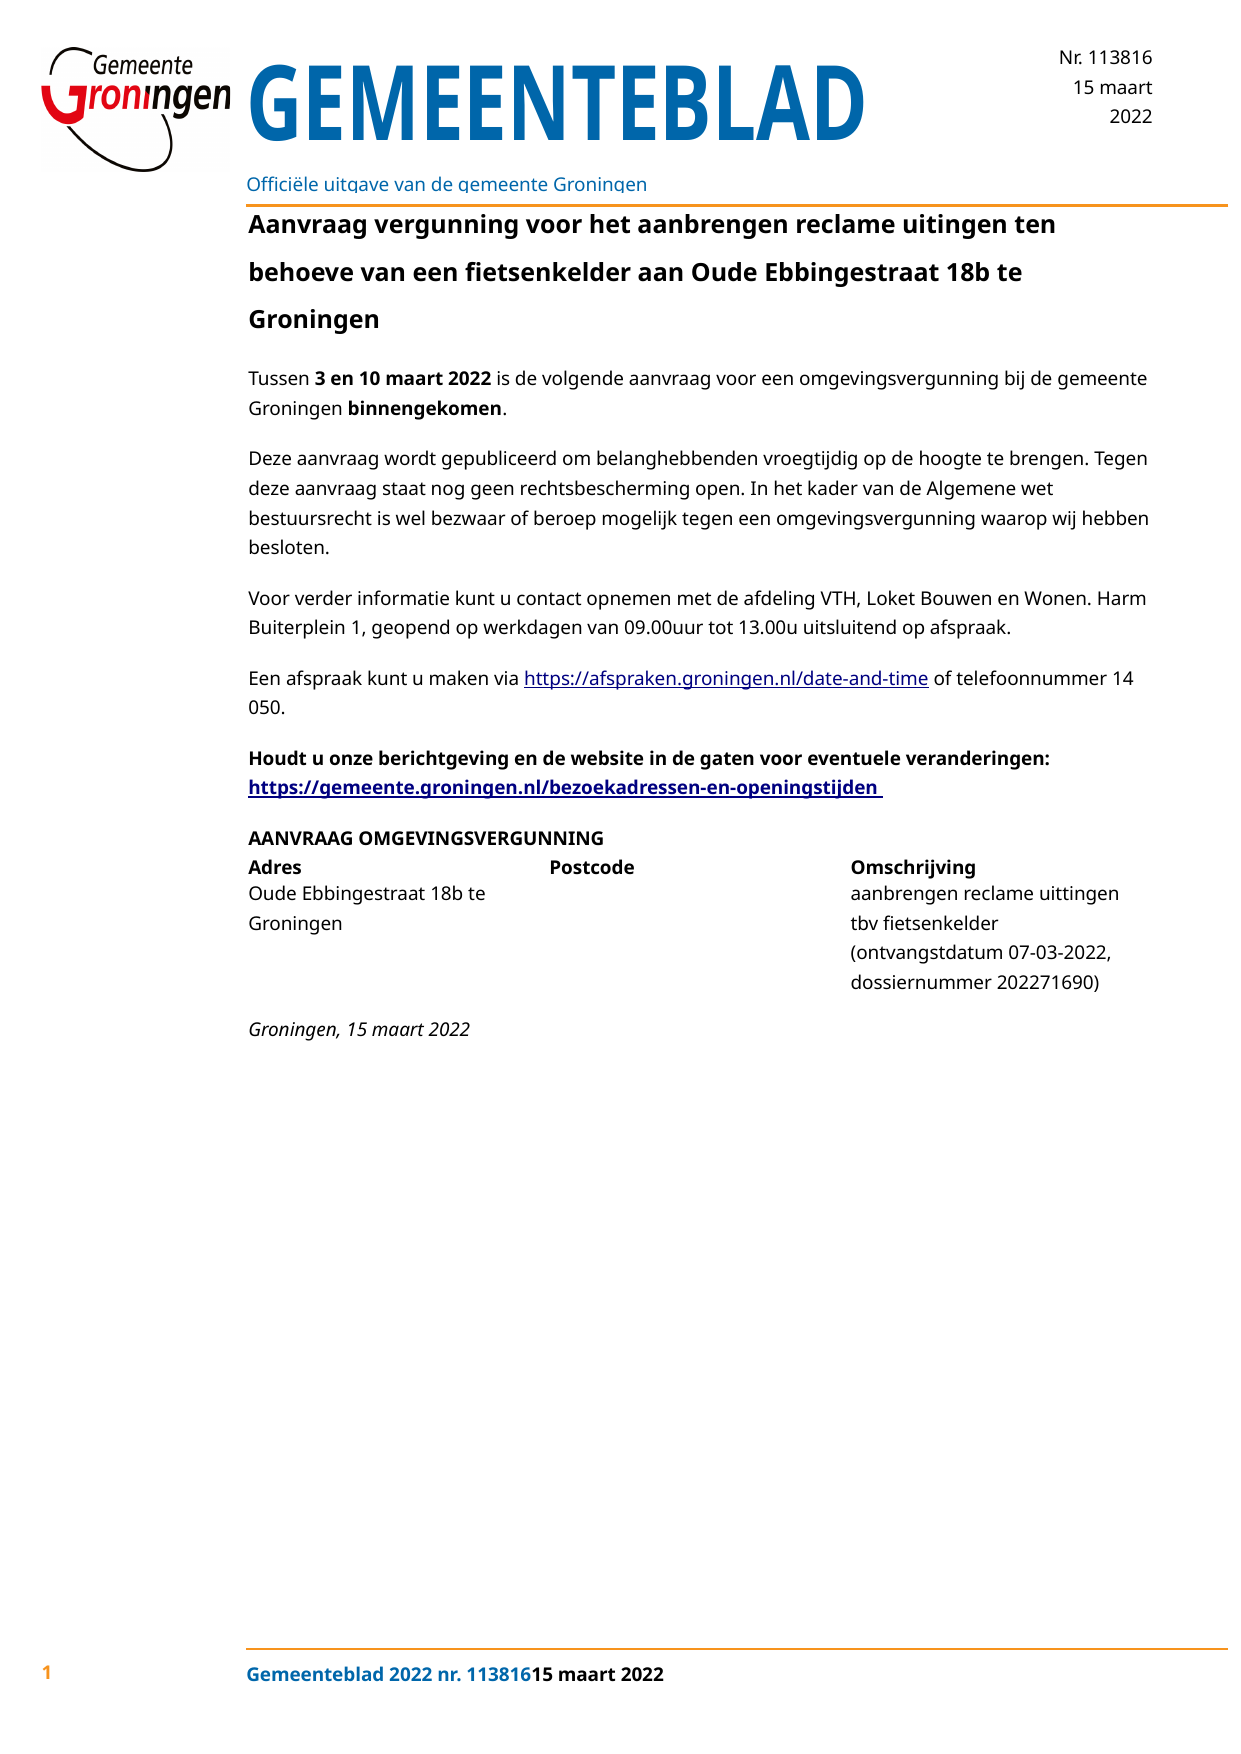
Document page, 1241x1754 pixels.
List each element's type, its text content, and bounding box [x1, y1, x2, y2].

table_header Postcode [549, 854, 850, 880]
picture [41, 47, 231, 172]
text Deze aanvraag wordt gepubliceerd om belanghebbenden vroegtijdig op de hoogte te brengen. Tegen deze aanvraag staat nog geen rechtsbescherming open. In het kader van de Algemene wet bestuursrecht is wel bezwaar of beroep mogelijk tegen een omgevingsvergunning waarop wij hebben besloten. [248, 446, 1152, 560]
text Houdt u onze berichtgeving en de website in de gaten voor eventuele veranderingen: https://gemeente.groningen.nl/bezoekadressen-en-openingstijden [248, 745, 1152, 800]
text Aanvraag vergunning voor het aanbrengen reclame uitingen ten behoeve van een fietsenkelder aan Oude Ebbingestraat 18b te Groningen [248, 207, 1152, 336]
text Groningen, 15 maart 2022 [248, 1016, 1152, 1042]
text Tussen 3 en 10 maart 2022 is de volgende aanvraag voor een omgevingsvergunning bij de gemeente Groningen binnengekomen. [248, 366, 1152, 421]
table_cell [549, 880, 850, 994]
table_header Omschrijving [850, 854, 1152, 880]
table_cell aanbrengen reclame uittingen tbv fietsenkelder (ontvangstdatum 07-03-2022, dossiernummer 202271690) [850, 880, 1152, 994]
text Voor verder informatie kunt u contact opnemen met de afdeling VTH, Loket Bouwen en Wonen. Harm Buiterplein 1, geopend op werkdagen van 09.00uur tot 13.00u uitsluitend op afspraak. [248, 585, 1152, 640]
table_cell Oude Ebbingestraat 18b te Groningen [248, 880, 549, 994]
table_header Adres [248, 854, 549, 880]
text AANVRAAG OMGEVINGSVERGUNNING [248, 825, 1152, 850]
text Een afspraak kunt u maken via https://afspraken.groningen.nl/date-and-time of telefoonnummer 14 050. [248, 665, 1152, 720]
